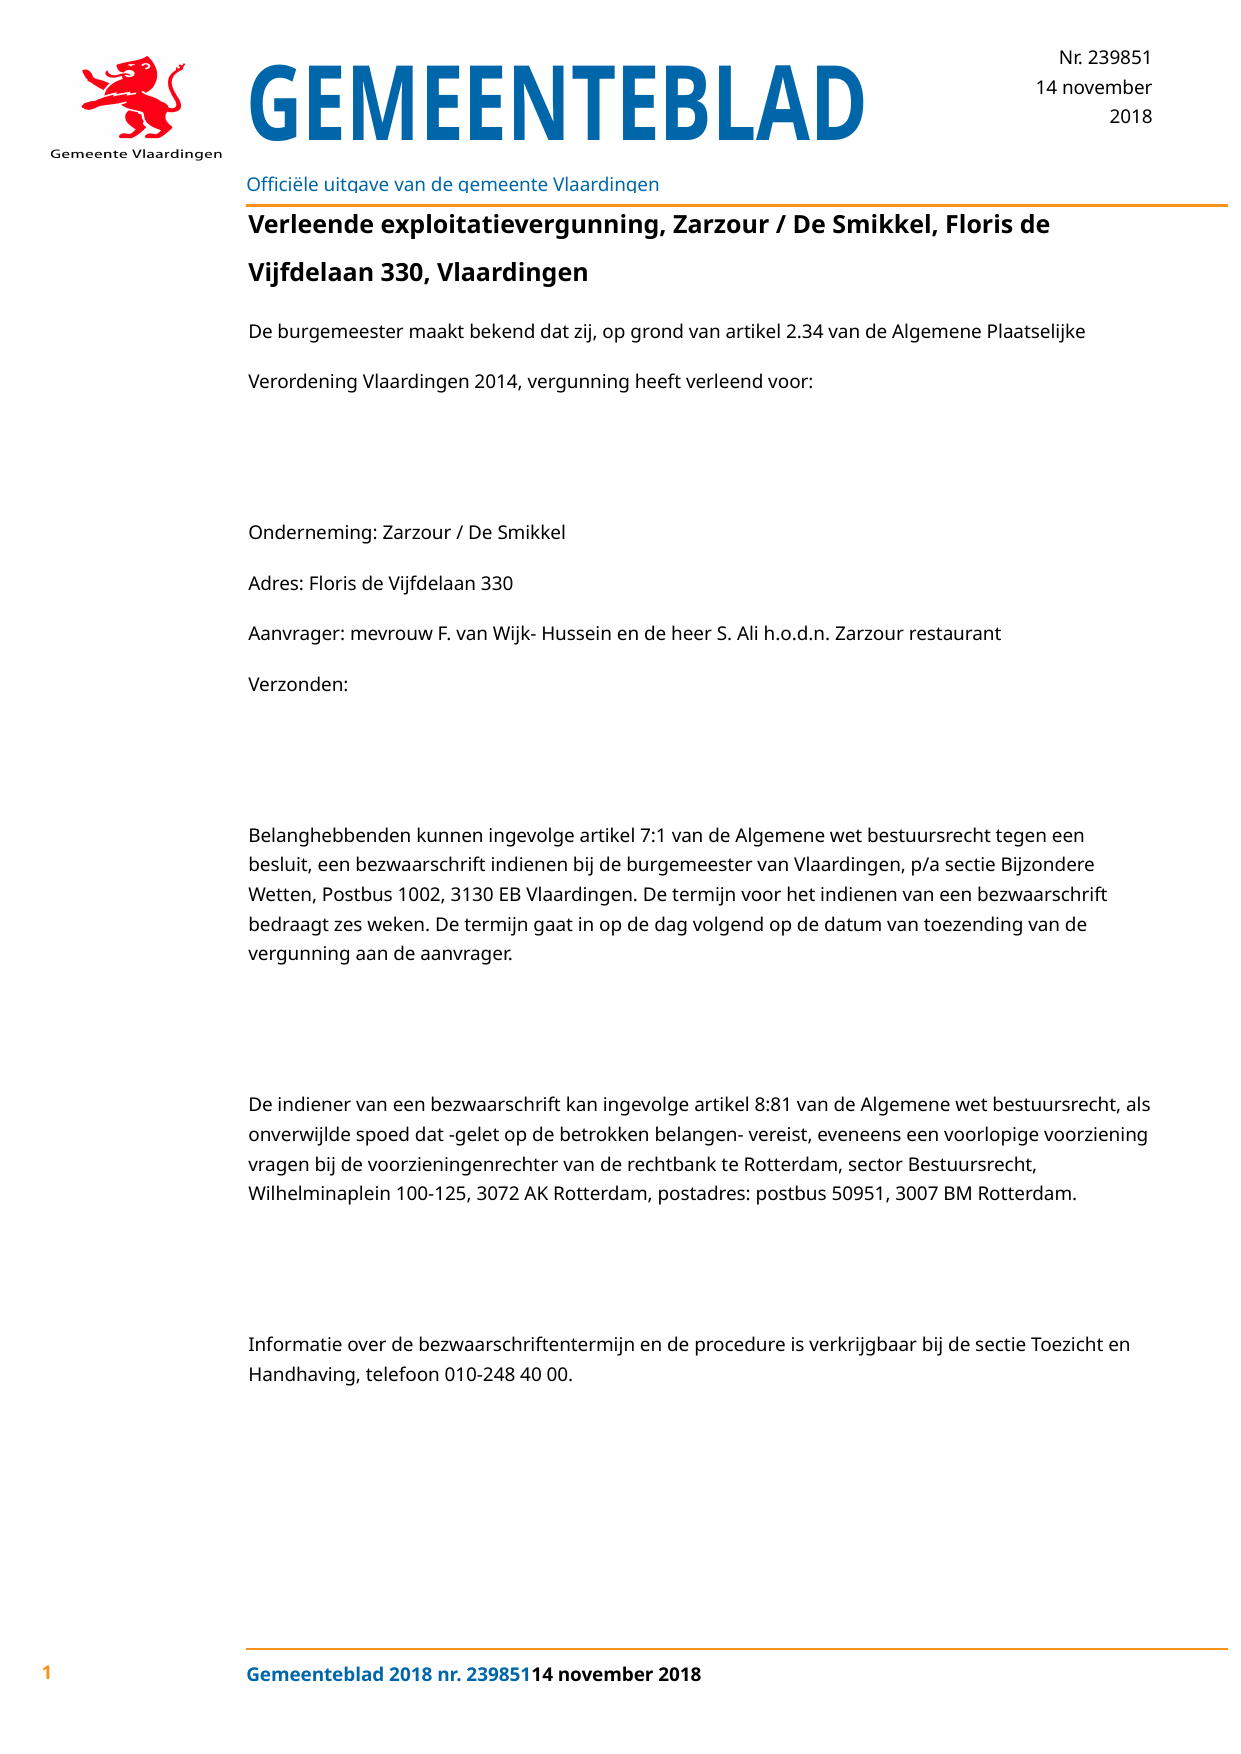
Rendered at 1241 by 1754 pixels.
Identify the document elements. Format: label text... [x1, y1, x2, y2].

text Verzonden: [248, 671, 1152, 697]
text De indiener van een bezwaarschrift kan ingevolge artikel 8:81 van de Algemene wet bestuursrecht, als onverwijlde spoed dat -gelet op de betrokken belangen- vereist, eveneens een voorlopige voorziening vragen bij de voorzieningenrechter van de rechtbank te Rotterdam, sector Bestuursrecht, Wilhelminaplein 100-125, 3072 AK Rotterdam, postadres: postbus 50951, 3007 BM Rotterdam. [248, 1092, 1152, 1206]
text Verleende exploitatievergunning, Zarzour / De Smikkel, Floris de Vijfdelaan 330, Vlaardingen [248, 207, 1152, 288]
text De burgemeester maakt bekend dat zij, op grond van artikel 2.34 van de Algemene Plaatselijke [248, 318, 1152, 344]
text Onderneming: Zarzour / De Smikkel [248, 519, 1152, 545]
text Informatie over de bezwaarschriftentermijn en de procedure is verkrijgbaar bij de sectie Toezicht en Handhaving, telefoon 010-248 40 00. [248, 1332, 1152, 1387]
text Adres: Floris de Vijfdelaan 330 [248, 570, 1152, 596]
text Verordening Vlaardingen 2014, vergunning heeft verleend voor: [248, 368, 1152, 394]
picture [41, 47, 231, 172]
text Belanghebbenden kunnen ingevolge artikel 7:1 van de Algemene wet bestuursrecht tegen een besluit, een bezwaarschrift indienen bij de burgemeester van Vlaardingen, p/a sectie Bijzondere Wetten, Postbus 1002, 3130 EB Vlaardingen. De termijn voor het indienen van een bezwaarschrift bedraagt zes weken. De termijn gaat in op de dag volgend op de datum van toezending van de vergunning aan de aanvrager. [248, 822, 1152, 966]
text Aanvrager: mevrouw F. van Wijk- Hussein en de heer S. Ali h.o.d.n. Zarzour restaurant [248, 620, 1152, 646]
